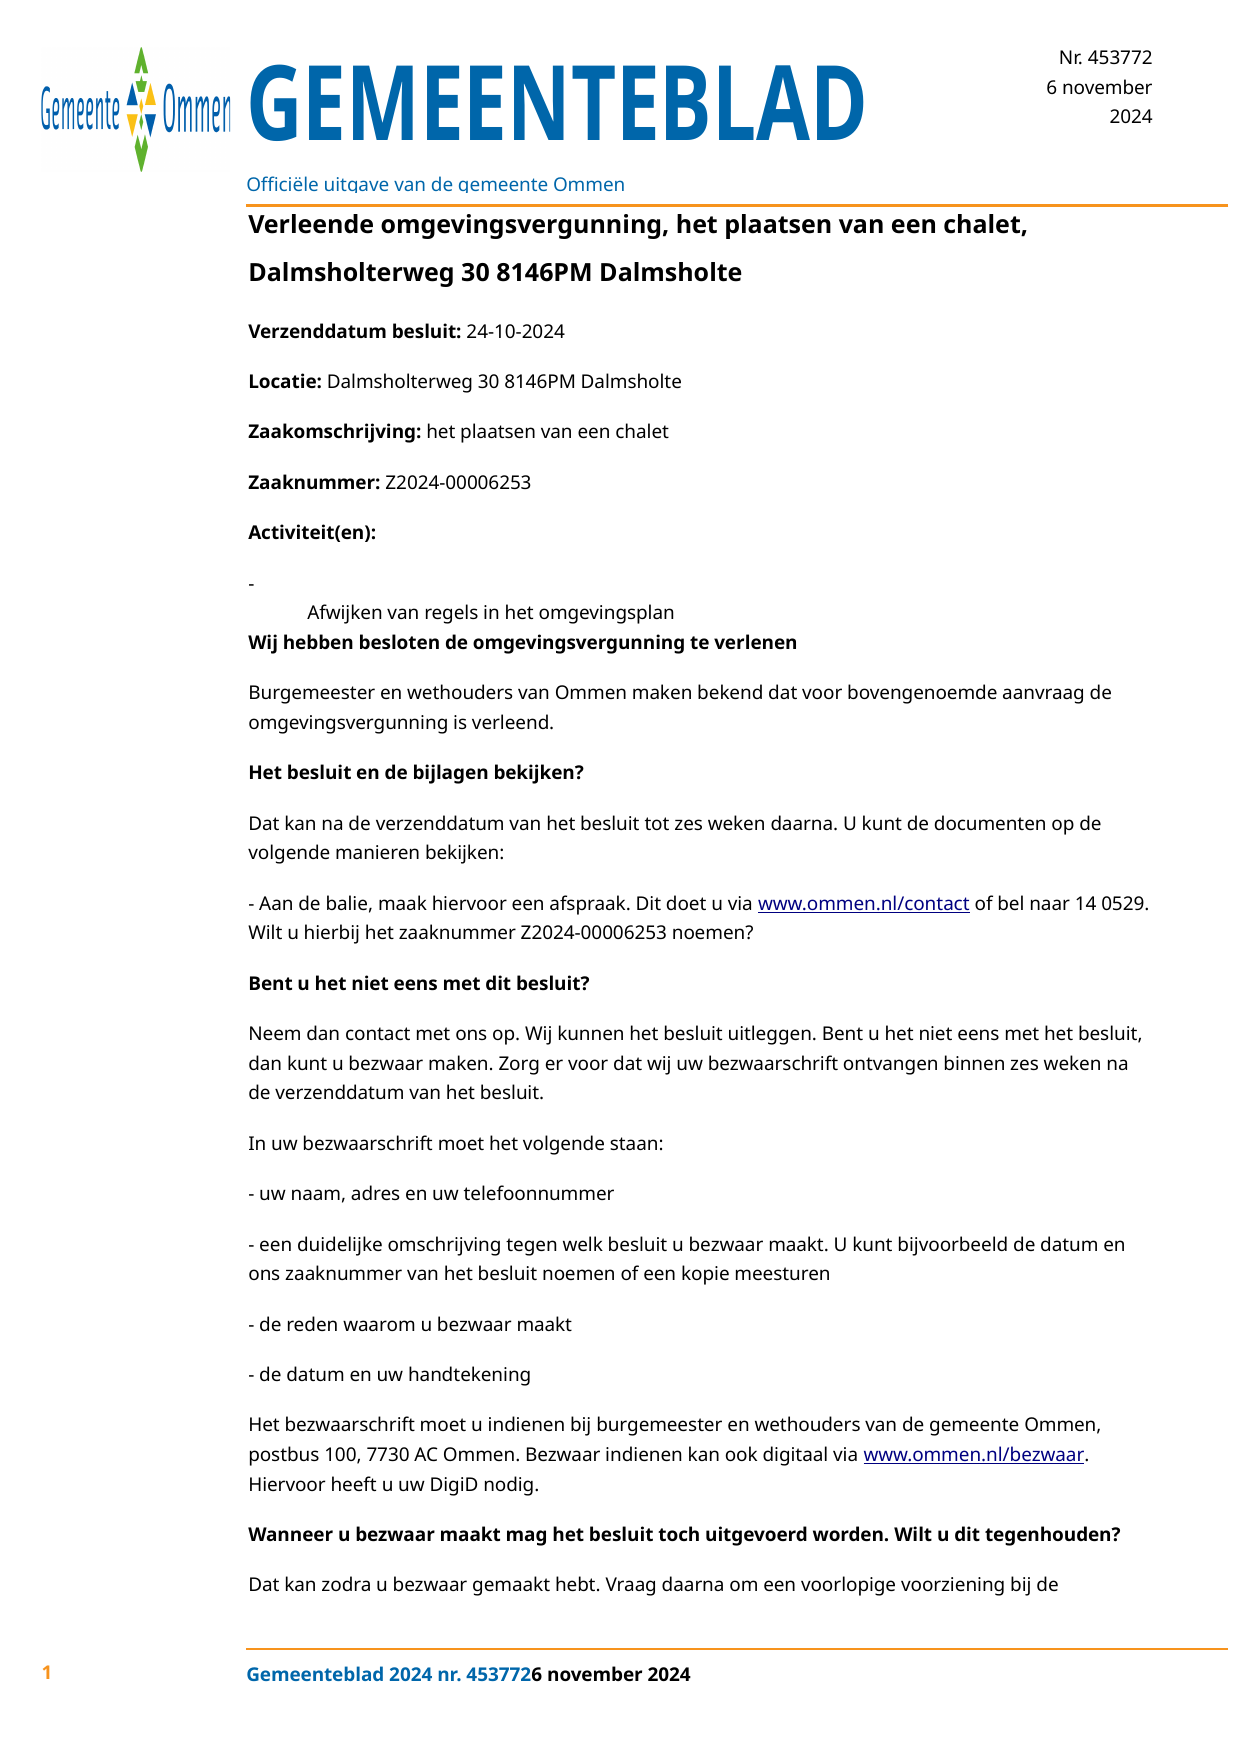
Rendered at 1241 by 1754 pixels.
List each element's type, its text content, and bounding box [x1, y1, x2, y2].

text Verleende omgevingsvergunning, het plaatsen van een chalet, Dalmsholterweg 30 8146PM Dalmsholte [248, 207, 1152, 288]
text Het bezwaarschrift moet u indienen bij burgemeester en wethouders van de gemeente Ommen, postbus 100, 7730 AC Ommen. Bezwaar indienen kan ook digitaal via www.ommen.nl/bezwaar. Hiervoor heeft u uw DigiD nodig. [248, 1412, 1152, 1497]
text Burgemeester en wethouders van Ommen maken bekend dat voor bovengenoemde aanvraag de omgevingsvergunning is verleend. [248, 679, 1152, 735]
text - uw naam, adres en uw telefoonnummer [248, 1180, 1152, 1206]
list Afwijken van regels in het omgevingsplan [248, 599, 1152, 625]
text Zaaknummer: Z2024-00006253 [248, 469, 1152, 495]
text - de datum en uw handtekening [248, 1361, 1152, 1387]
text Dat kan na de verzenddatum van het besluit tot zes weken daarna. U kunt de documenten op de volgende manieren bekijken: [248, 810, 1152, 865]
text - Aan de balie, maak hiervoor een afspraak. Dit doet u via www.ommen.nl/contact of bel naar 14 0529. Wilt u hierbij het zaaknummer Z2024-00006253 noemen? [248, 890, 1152, 945]
text Wanneer u bezwaar maakt mag het besluit toch uitgevoerd worden. Wilt u dit tegenhouden? [248, 1521, 1152, 1547]
text Verzenddatum besluit: 24-10-2024 [248, 318, 1152, 344]
text Dat kan zodra u bezwaar gemaakt hebt. Vraag daarna om een voorlopige voorziening bij de [248, 1572, 1152, 1597]
text - de reden waarom u bezwaar maakt [248, 1311, 1152, 1337]
text Locatie: Dalmsholterweg 30 8146PM Dalmsholte [248, 368, 1152, 394]
text Bent u het niet eens met dit besluit? [248, 970, 1152, 996]
text Wij hebben besloten de omgevingsvergunning te verlenen [248, 629, 1152, 655]
text Zaakomschrijving: het plaatsen van een chalet [248, 419, 1152, 444]
text - een duidelijke omschrijving tegen welk besluit u bezwaar maakt. U kunt bijvoorbeeld de datum en ons zaaknummer van het besluit noemen of een kopie meesturen [248, 1231, 1152, 1286]
text Het besluit en de bijlagen bekijken? [248, 759, 1152, 785]
picture [41, 47, 231, 172]
text Activiteit(en): [248, 519, 1152, 545]
text In uw bezwaarschrift moet het volgende staan: [248, 1130, 1152, 1156]
text Neem dan contact met ons op. Wij kunnen het besluit uitleggen. Bent u het niet eens met het besluit, dan kunt u bezwaar maken. Zorg er voor dat wij uw bezwaarschrift ontvangen binnen zes weken na de verzenddatum van het besluit. [248, 1020, 1152, 1105]
